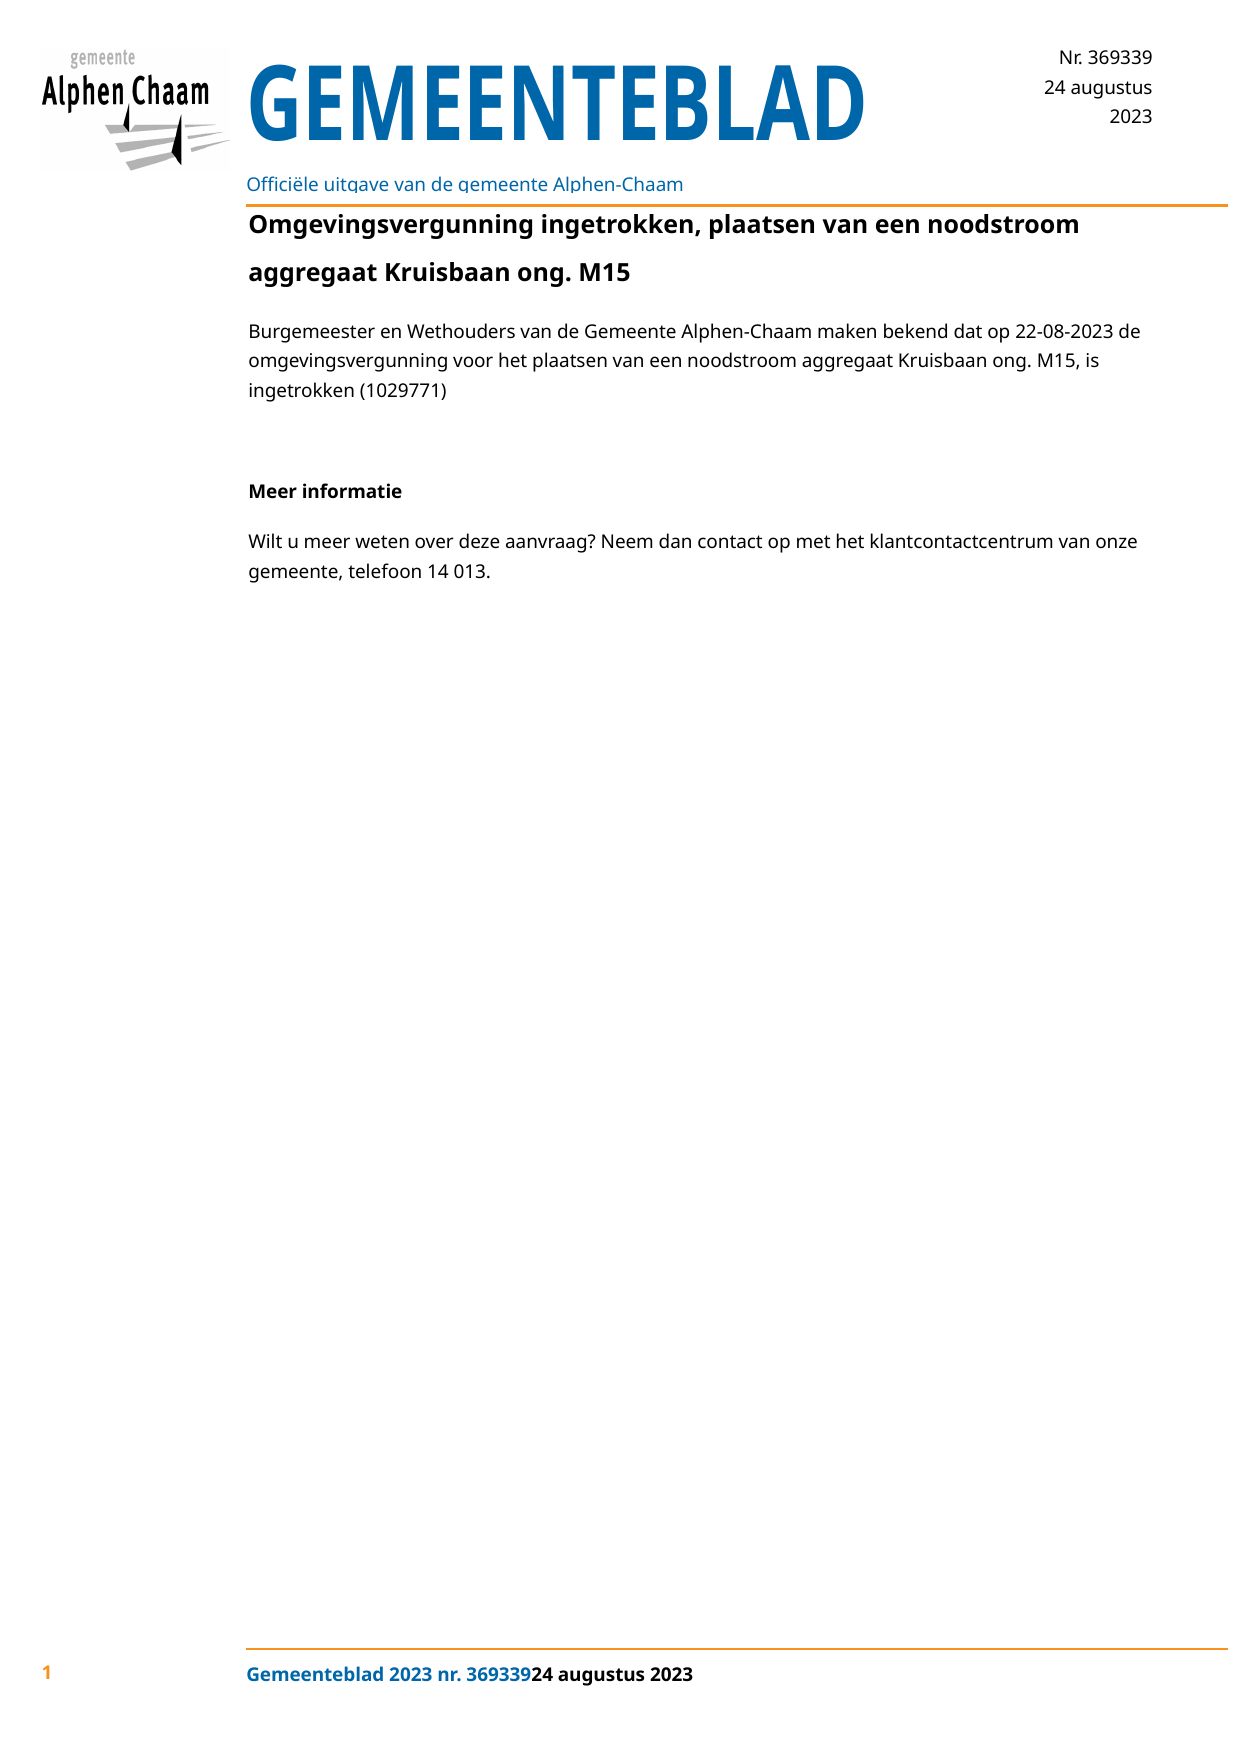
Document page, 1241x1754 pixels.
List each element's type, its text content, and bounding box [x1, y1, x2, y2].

text Meer informatie [248, 478, 1152, 504]
text Burgemeester en Wethouders van de Gemeente Alphen-Chaam maken bekend dat op 22-08-2023 de omgevingsvergunning voor het plaatsen van een noodstroom aggregaat Kruisbaan ong. M15, is ingetrokken (1029771) [248, 318, 1152, 403]
text Wilt u meer weten over deze aanvraag? Neem dan contact op met het klantcontactcentrum van onze gemeente, telefoon 14 013. [248, 528, 1152, 584]
text Omgevingsvergunning ingetrokken, plaatsen van een noodstroom aggregaat Kruisbaan ong. M15 [248, 207, 1152, 288]
picture [41, 47, 231, 172]
